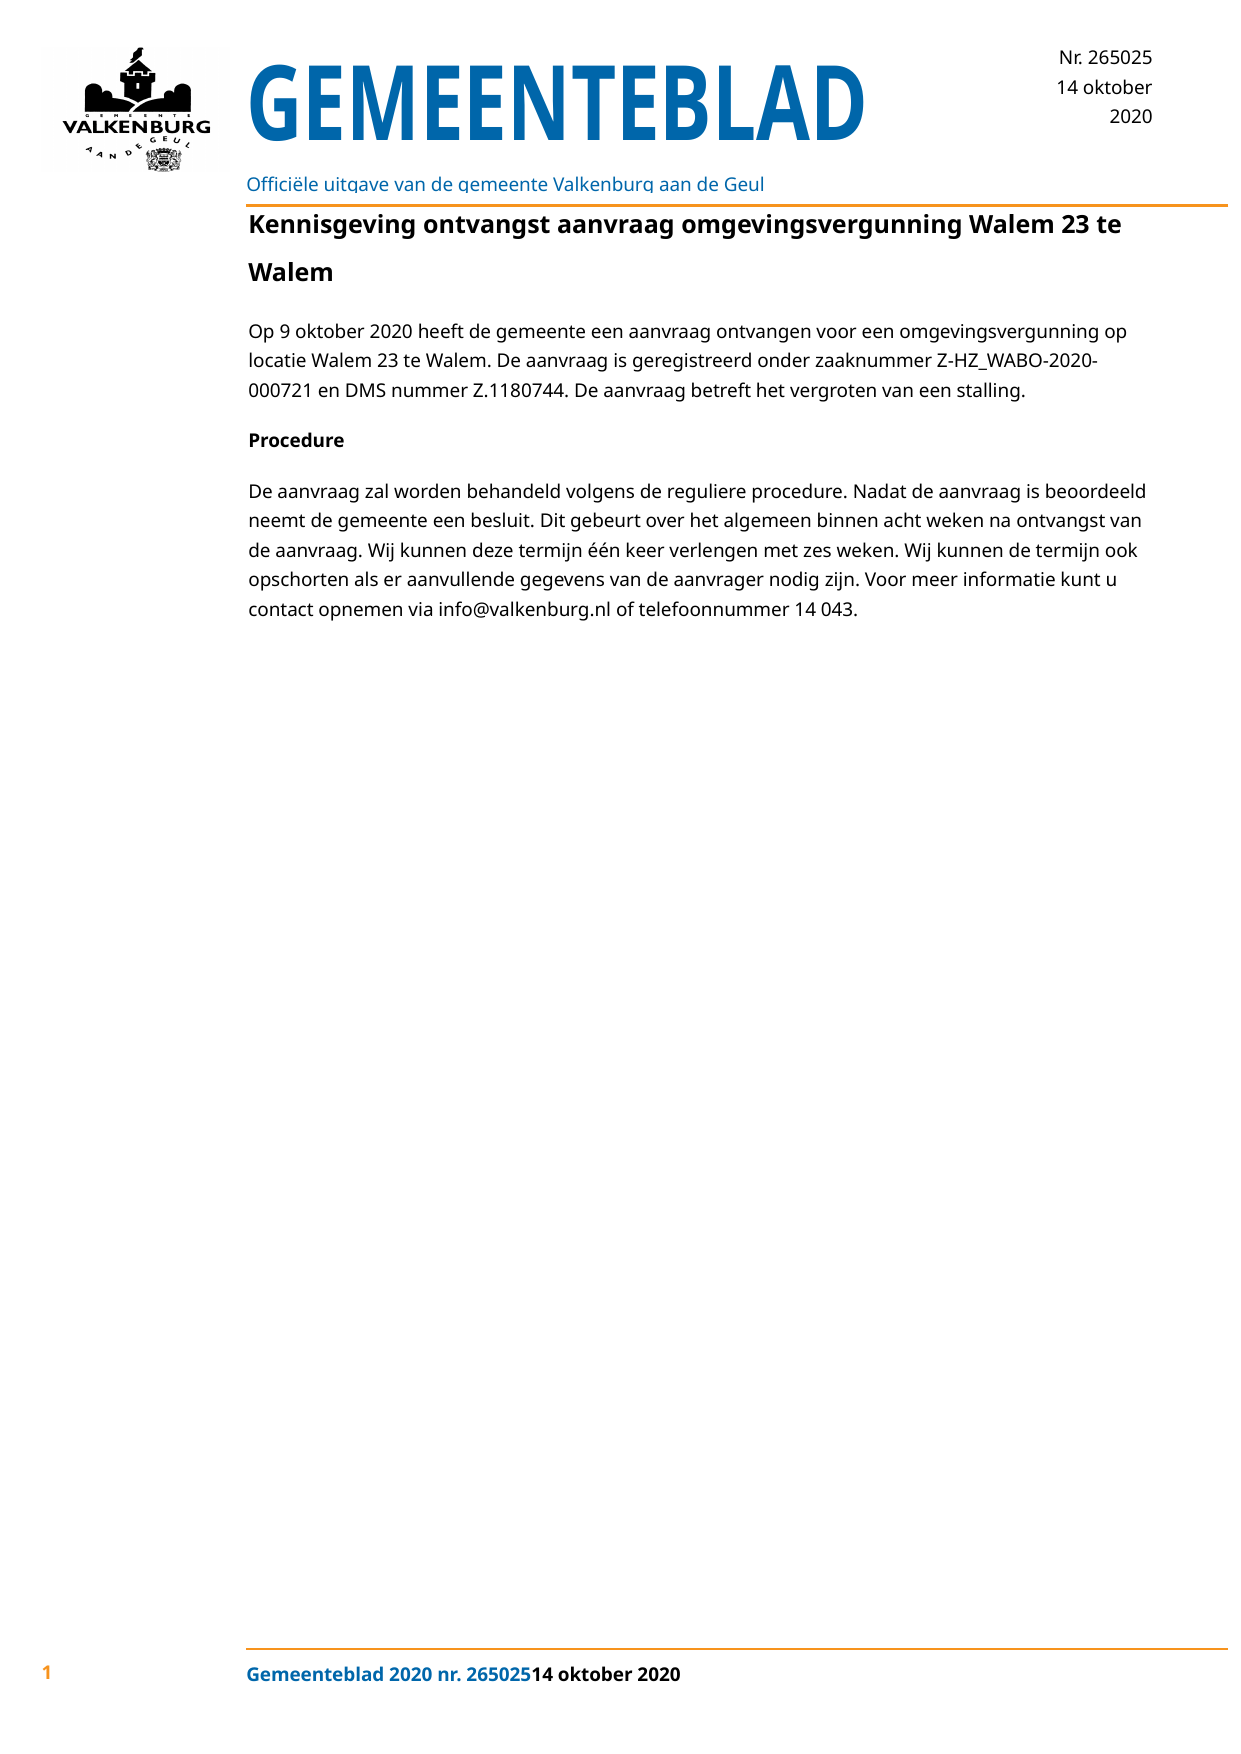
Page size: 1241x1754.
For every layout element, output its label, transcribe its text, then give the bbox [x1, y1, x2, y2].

text Kennisgeving ontvangst aanvraag omgevingsvergunning Walem 23 te Walem [248, 207, 1152, 288]
picture [41, 47, 231, 172]
text De aanvraag zal worden behandeld volgens de reguliere procedure. Nadat de aanvraag is beoordeeld neemt de gemeente een besluit. Dit gebeurt over het algemeen binnen acht weken na ontvangst van de aanvraag. Wij kunnen deze termijn één keer verlengen met zes weken. Wij kunnen de termijn ook opschorten als er aanvullende gegevens van de aanvrager nodig zijn. Voor meer informatie kunt u contact opnemen via info@valkenburg.nl of telefoonnummer 14 043. [248, 478, 1152, 622]
text Op 9 oktober 2020 heeft de gemeente een aanvraag ontvangen voor een omgevingsvergunning op locatie Walem 23 te Walem. De aanvraag is geregistreerd onder zaaknummer Z-HZ_WABO-2020-000721 en DMS nummer Z.1180744. De aanvraag betreft het vergroten van een stalling. [248, 318, 1152, 403]
text Procedure [248, 427, 1152, 453]
